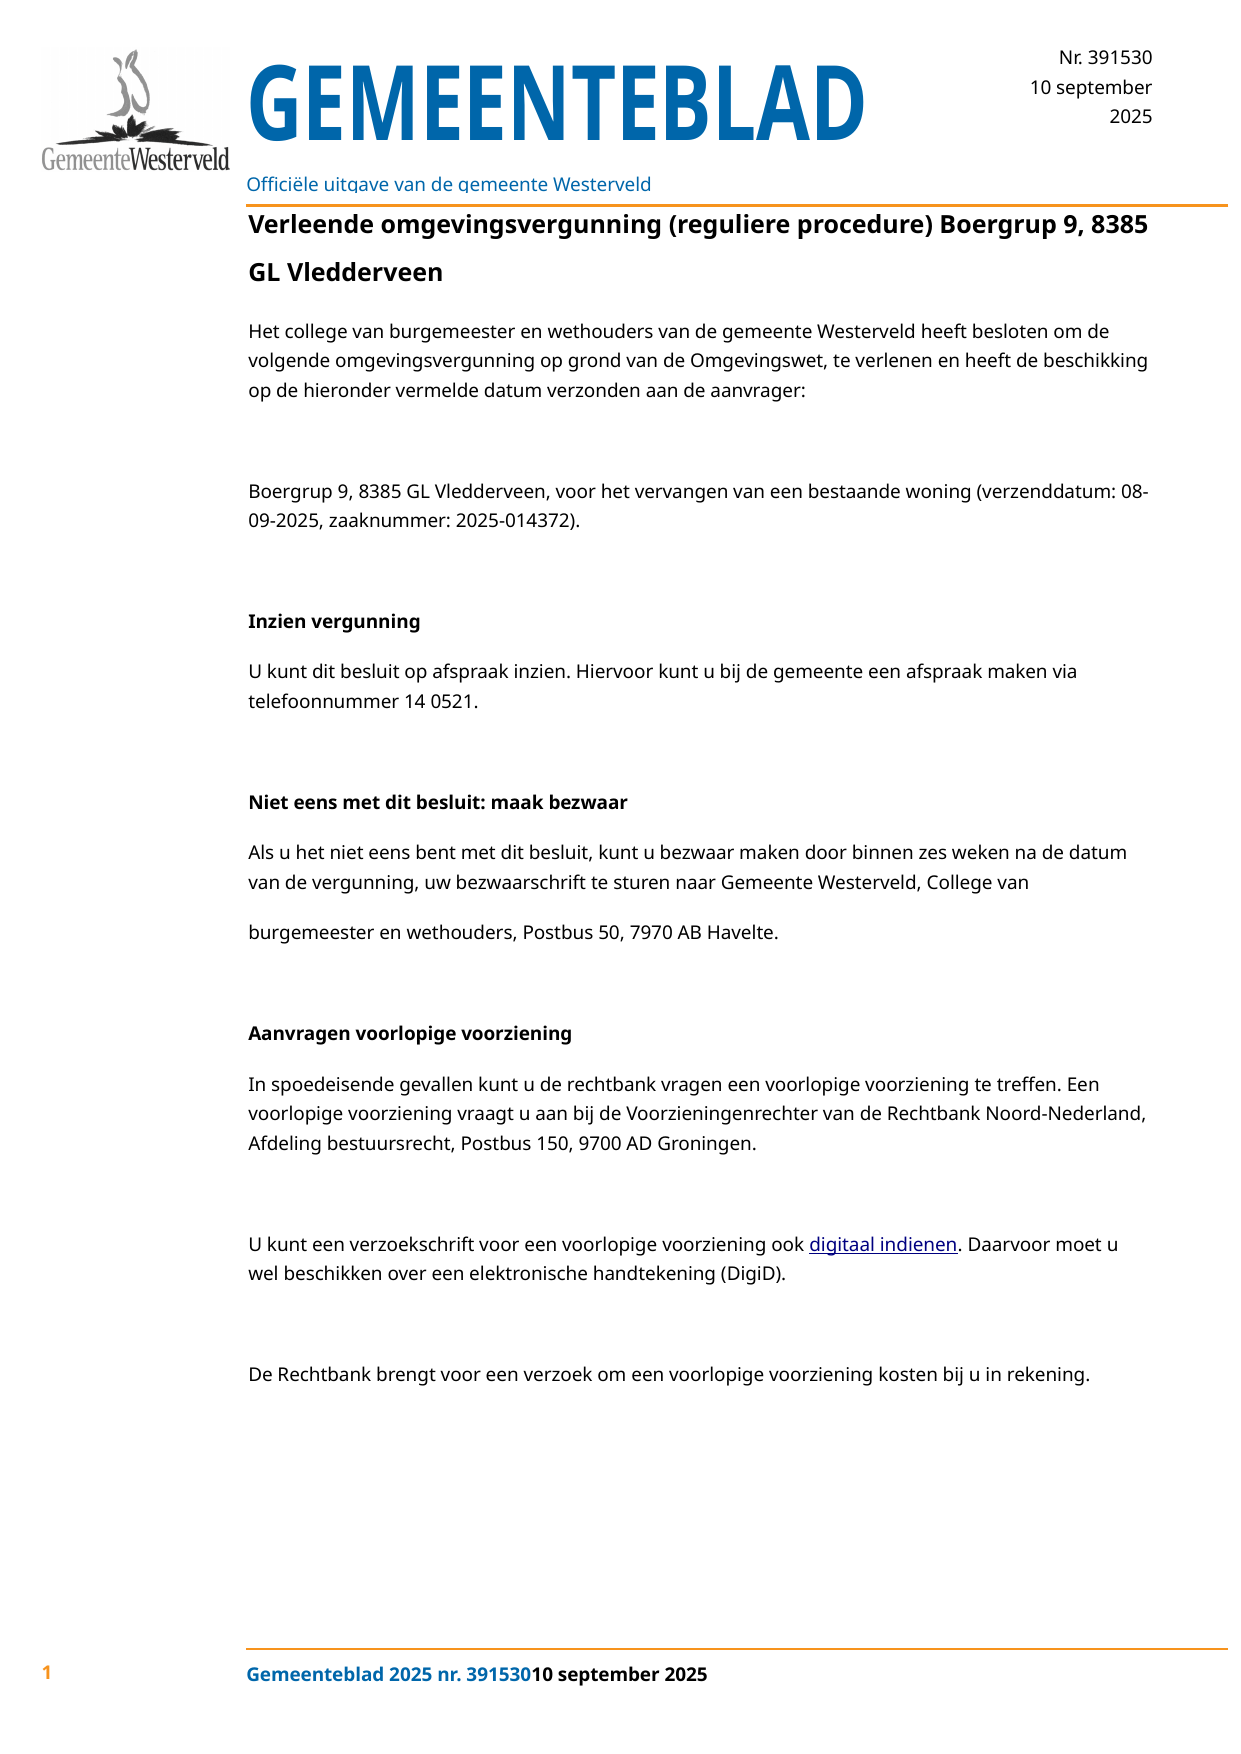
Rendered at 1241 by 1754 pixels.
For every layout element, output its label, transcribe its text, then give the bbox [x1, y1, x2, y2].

text U kunt dit besluit op afspraak inzien. Hiervoor kunt u bij de gemeente een afspraak maken via telefoonnummer 14 0521. [248, 659, 1152, 714]
text Verleende omgevingsvergunning (reguliere procedure) Boergrup 9, 8385 GL Vledderveen [248, 207, 1152, 288]
text Niet eens met dit besluit: maak bezwaar [248, 789, 1152, 815]
text Het college van burgemeester en wethouders van de gemeente Westerveld heeft besloten om de volgende omgevingsvergunning op grond van de Omgevingswet, te verlenen en heeft de beschikking op de hieronder vermelde datum verzonden aan de aanvrager: [248, 318, 1152, 403]
text In spoedeisende gevallen kunt u de rechtbank vragen een voorlopige voorziening te treffen. Een voorlopige voorziening vraagt u aan bij de Voorzieningenrechter van de Rechtbank Noord-Nederland, Afdeling bestuursrecht, Postbus 150, 9700 AD Groningen. [248, 1071, 1152, 1156]
picture [41, 47, 231, 172]
text Boergrup 9, 8385 GL Vledderveen, voor het vervangen van een bestaande woning (verzenddatum: 08-09-2025, zaaknummer: 2025-014372). [248, 478, 1152, 533]
text De Rechtbank brengt voor een verzoek om een voorlopige voorziening kosten bij u in rekening. [248, 1361, 1152, 1387]
text Inzien vergunning [248, 608, 1152, 634]
text Als u het niet eens bent met dit besluit, kunt u bezwaar maken door binnen zes weken na de datum van de vergunning, uw bezwaarschrift te sturen naar Gemeente Westerveld, College van [248, 839, 1152, 895]
text U kunt een verzoekschrift voor een voorlopige voorziening ook digitaal indienen. Daarvoor moet u wel beschikken over een elektronische handtekening (DigiD). [248, 1231, 1152, 1286]
text Aanvragen voorlopige voorziening [248, 1020, 1152, 1046]
text burgemeester en wethouders, Postbus 50, 7970 AB Havelte. [248, 919, 1152, 945]
